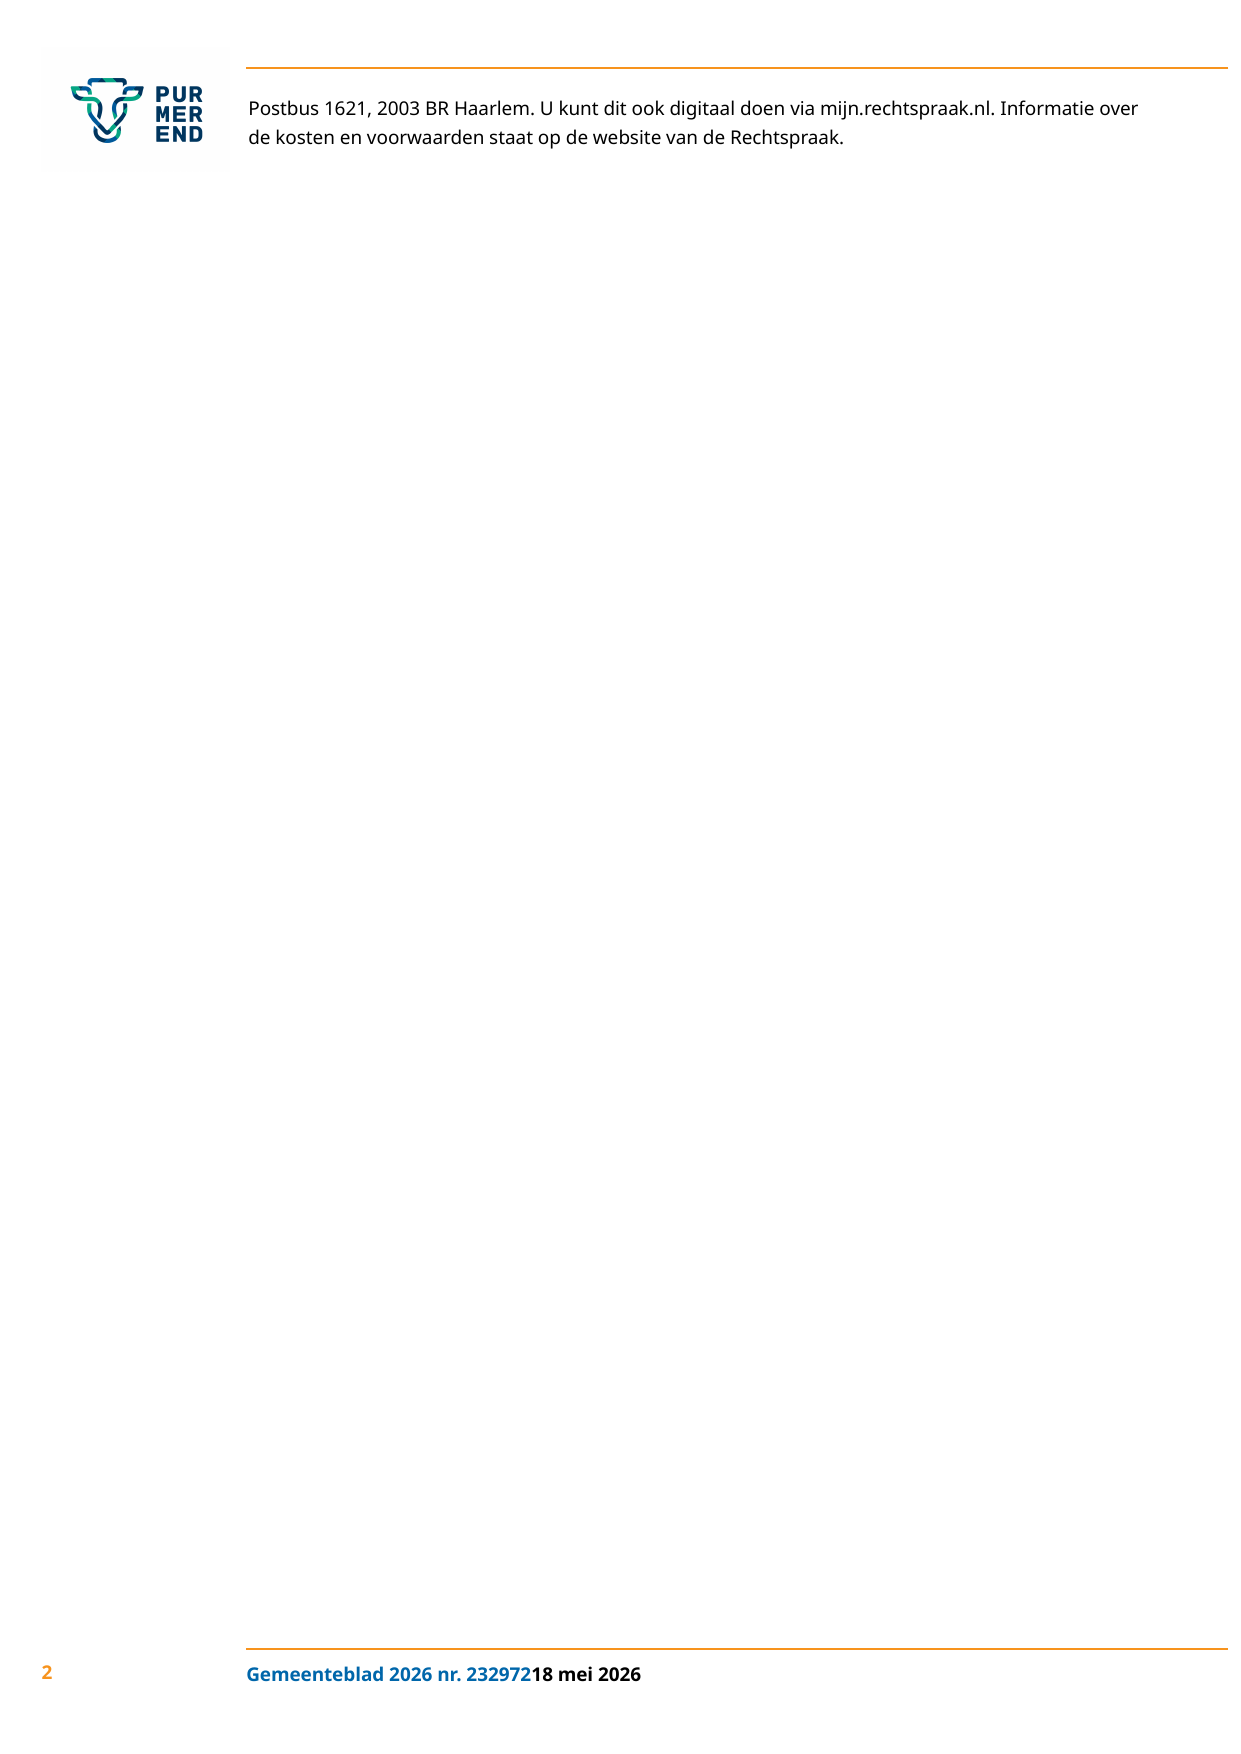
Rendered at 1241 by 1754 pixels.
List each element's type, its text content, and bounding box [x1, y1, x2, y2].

picture [41, 47, 231, 172]
text Postbus 1621, 2003 BR Haarlem. U kunt dit ook digitaal doen via mijn.rechtspraak.nl. Informatie over de kosten en voorwaarden staat op de website van de Rechtspraak. [248, 95, 1152, 150]
